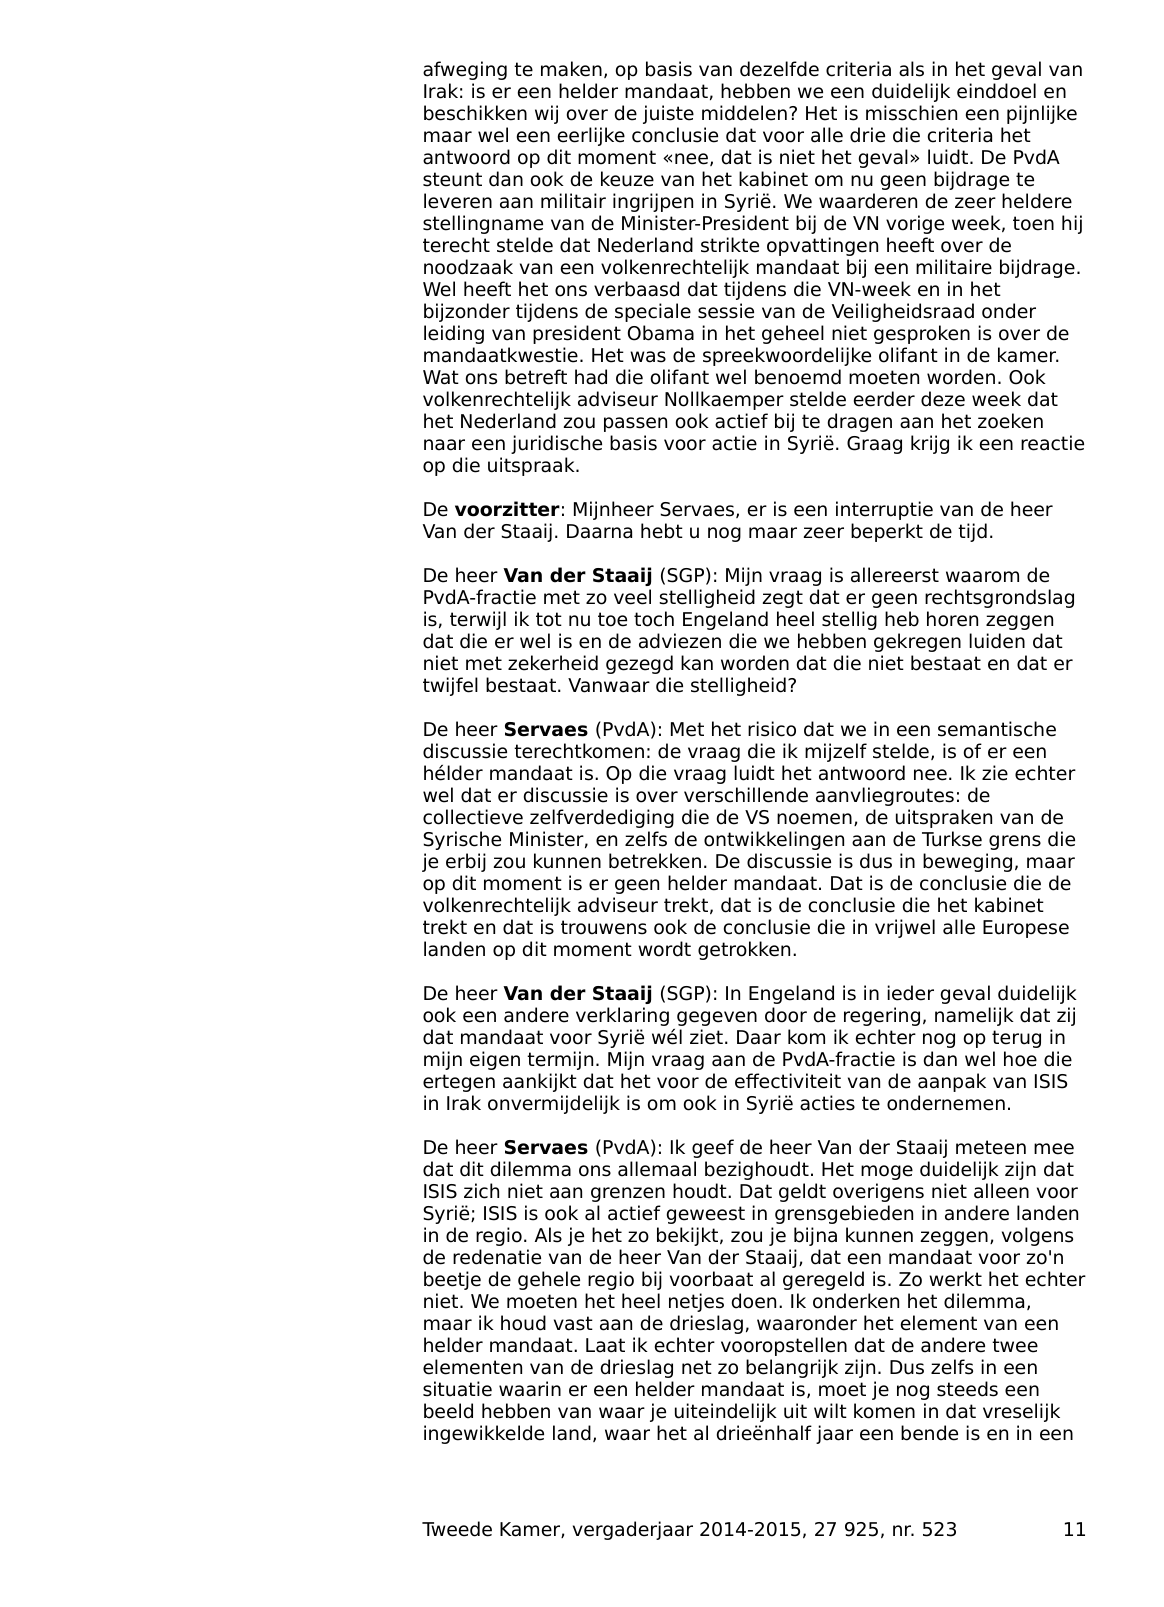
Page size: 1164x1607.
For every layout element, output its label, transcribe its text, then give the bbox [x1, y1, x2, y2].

text Wel heeft het ons verbaasd dat tijdens die VN-week en in het bijzonder tijdens de speciale sessie van de Veiligheidsraad onder leiding van president Obama in het geheel niet gesproken is over de mandaatkwestie. Het was de spreekwoordelijke olifant in de kamer. Wat ons betreft had die olifant wel benoemd moeten worden. Ook volkenrechtelijk adviseur Nollkaemper stelde eerder deze week dat het Nederland zou passen ook actief bij te dragen aan het zoeken naar een juridische basis voor actie in Syrië. Graag krijg ik een reactie op die uitspraak. [422, 279, 1087, 477]
text De heer Van der Staaij (SGP): In Engeland is in ieder geval duidelijk ook een andere verklaring gegeven door de regering, namelijk dat zij dat mandaat voor Syrië wél ziet. Daar kom ik echter nog op terug in mijn eigen termijn. Mijn vraag aan de PvdA-fractie is dan wel hoe die ertegen aankijkt dat het voor de effectiviteit van de aanpak van ISIS in Irak onvermijdelijk is om ook in Syrië acties te ondernemen. [422, 983, 1087, 1115]
text De heer Servaes (PvdA): Ik geef de heer Van der Staaij meteen mee dat dit dilemma ons allemaal bezighoudt. Het moge duidelijk zijn dat ISIS zich niet aan grenzen houdt. Dat geldt overigens niet alleen voor Syrië; ISIS is ook al actief geweest in grensgebieden in andere landen in de regio. Als je het zo bekijkt, zou je bijna kunnen zeggen, volgens de redenatie van de heer Van der Staaij, dat een mandaat voor zo'n beetje de gehele regio bij voorbaat al geregeld is. Zo werkt het echter niet. We moeten het heel netjes doen. Ik onderken het dilemma, maar ik houd vast aan de drieslag, waaronder het element van een helder mandaat. Laat ik echter vooropstellen dat de andere twee elementen van de drieslag net zo belangrijk zijn. Dus zelfs in een situatie waarin er een helder mandaat is, moet je nog steeds een beeld hebben van waar je uiteindelijk uit wilt komen in dat vreselijk ingewikkelde land, waar het al drieënhalf jaar een bende is en in een [422, 1137, 1087, 1445]
text afweging te maken, op basis van dezelfde criteria als in het geval van Irak: is er een helder mandaat, hebben we een duidelijk einddoel en beschikken wij over de juiste middelen? Het is misschien een pijnlijke maar wel een eerlijke conclusie dat voor alle drie die criteria het antwoord op dit moment «nee, dat is niet het geval» luidt. De PvdA steunt dan ook de keuze van het kabinet om nu geen bijdrage te leveren aan militair ingrijpen in Syrië. We waarderen de zeer heldere stellingname van de Minister-President bij de VN vorige week, toen hij terecht stelde dat Nederland strikte opvattingen heeft over de noodzaak van een volkenrechtelijk mandaat bij een militaire bijdrage. [422, 59, 1087, 279]
text De voorzitter: Mijnheer Servaes, er is een interruptie van de heer Van der Staaij. Daarna hebt u nog maar zeer beperkt de tijd. [422, 499, 1087, 543]
text De heer Van der Staaij (SGP): Mijn vraag is allereerst waarom de PvdA-fractie met zo veel stelligheid zegt dat er geen rechtsgrondslag is, terwijl ik tot nu toe toch Engeland heel stellig heb horen zeggen dat die er wel is en de adviezen die we hebben gekregen luiden dat niet met zekerheid gezegd kan worden dat die niet bestaat en dat er twijfel bestaat. Vanwaar die stelligheid? [422, 565, 1087, 697]
text De heer Servaes (PvdA): Met het risico dat we in een semantische discussie terechtkomen: de vraag die ik mijzelf stelde, is of er een hélder mandaat is. Op die vraag luidt het antwoord nee. Ik zie echter wel dat er discussie is over verschillende aanvliegroutes: de collectieve zelfverdediging die de VS noemen, de uitspraken van de Syrische Minister, en zelfs de ontwikkelingen aan de Turkse grens die je erbij zou kunnen betrekken. De discussie is dus in beweging, maar op dit moment is er geen helder mandaat. Dat is de conclusie die de volkenrechtelijk adviseur trekt, dat is de conclusie die het kabinet trekt en dat is trouwens ook de conclusie die in vrijwel alle Europese landen op dit moment wordt getrokken. [422, 719, 1087, 961]
